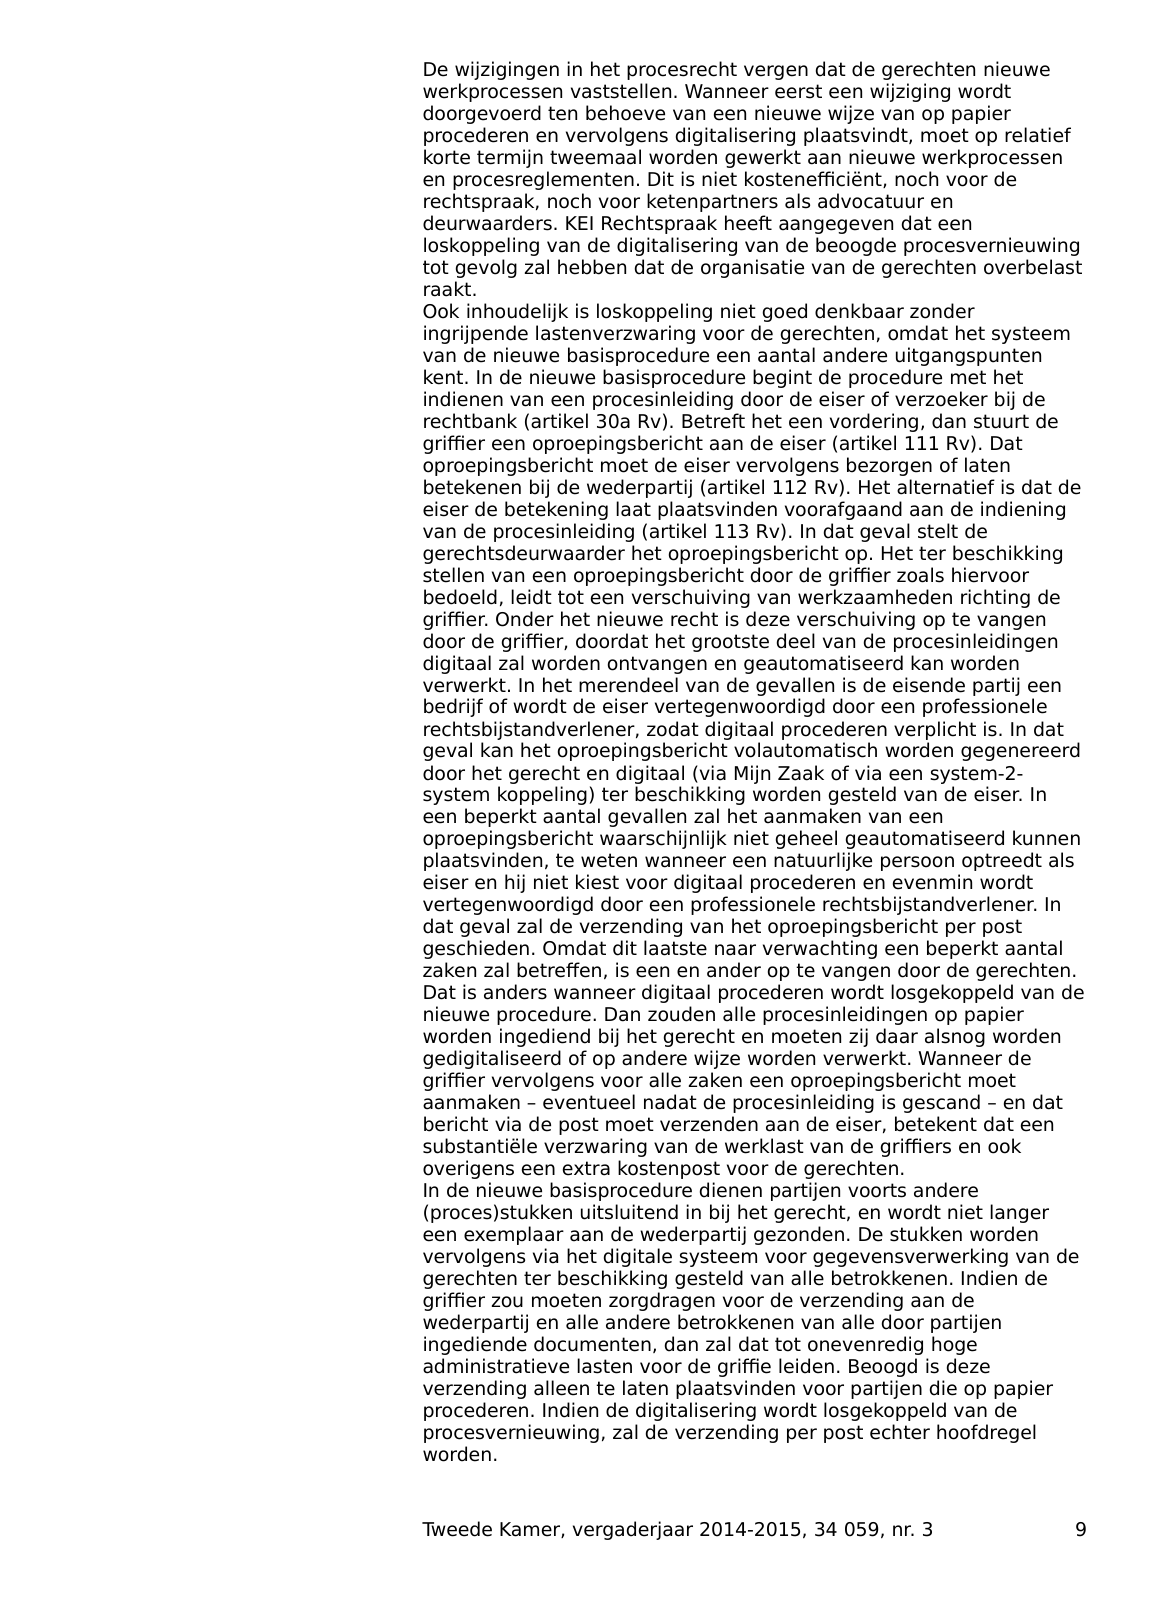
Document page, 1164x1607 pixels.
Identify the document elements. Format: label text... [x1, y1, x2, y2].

text In de nieuwe basisprocedure dienen partijen voorts andere (proces)stukken uitsluitend in bij het gerecht, en wordt niet langer een exemplaar aan de wederpartij gezonden. De stukken worden vervolgens via het digitale systeem voor gegevensverwerking van de gerechten ter beschikking gesteld van alle betrokkenen. Indien de griffier zou moeten zorgdragen voor de verzending aan de wederpartij en alle andere betrokkenen van alle door partijen ingediende documenten, dan zal dat tot onevenredig hoge administratieve lasten voor de griffie leiden. Beoogd is deze verzending alleen te laten plaatsvinden voor partijen die op papier procederen. Indien de digitalisering wordt losgekoppeld van de procesvernieuwing, zal de verzending per post echter hoofdregel worden. [422, 1180, 1087, 1466]
text Ook inhoudelijk is loskoppeling niet goed denkbaar zonder ingrijpende lastenverzwaring voor de gerechten, omdat het systeem van de nieuwe basisprocedure een aantal andere uitgangspunten kent. In de nieuwe basisprocedure begint de procedure met het indienen van een procesinleiding door de eiser of verzoeker bij de rechtbank (artikel 30a Rv). Betreft het een vordering, dan stuurt de griffier een oproepingsbericht aan de eiser (artikel 111 Rv). Dat oproepingsbericht moet de eiser vervolgens bezorgen of laten betekenen bij de wederpartij (artikel 112 Rv). Het alternatief is dat de eiser de betekening laat plaatsvinden voorafgaand aan de indiening van de procesinleiding (artikel 113 Rv). In dat geval stelt de gerechtsdeurwaarder het oproepingsbericht op. Het ter beschikking stellen van een oproepingsbericht door de griffier zoals hiervoor bedoeld, leidt tot een verschuiving van werkzaamheden richting de griffier. Onder het nieuwe recht is deze verschuiving op te vangen door de griffier, doordat het grootste deel van de procesinleidingen digitaal zal worden ontvangen en geautomatiseerd kan worden verwerkt. In het merendeel van de gevallen is de eisende partij een bedrijf of wordt de eiser vertegenwoordigd door een professionele rechtsbijstandverlener, zodat digitaal procederen verplicht is. In dat geval kan het oproepingsbericht volautomatisch worden gegenereerd door het gerecht en digitaal (via Mijn Zaak of via een system-2-system koppeling) ter beschikking worden gesteld van de eiser. In een beperkt aantal gevallen zal het aanmaken van een oproepingsbericht waarschijnlijk niet geheel geautomatiseerd kunnen plaatsvinden, te weten wanneer een natuurlijke persoon optreedt als eiser en hij niet kiest voor digitaal procederen en evenmin wordt vertegenwoordigd door een professionele rechtsbijstandverlener. In dat geval zal de verzending van het oproepingsbericht per post geschieden. Omdat dit laatste naar verwachting een beperkt aantal zaken zal betreffen, is een en ander op te vangen door de gerechten. Dat is anders wanneer digitaal procederen wordt losgekoppeld van de nieuwe procedure. Dan zouden alle procesinleidingen op papier worden ingediend bij het gerecht en moeten zij daar alsnog worden gedigitaliseerd of op andere wijze worden verwerkt. Wanneer de griffier vervolgens voor alle zaken een oproepingsbericht moet aanmaken – eventueel nadat de procesinleiding is gescand – en dat bericht via de post moet verzenden aan de eiser, betekent dat een substantiële verzwaring van de werklast van de griffiers en ook overigens een extra kostenpost voor de gerechten. [422, 301, 1087, 1180]
text De wijzigingen in het procesrecht vergen dat de gerechten nieuwe werkprocessen vaststellen. Wanneer eerst een wijziging wordt doorgevoerd ten behoeve van een nieuwe wijze van op papier procederen en vervolgens digitalisering plaatsvindt, moet op relatief korte termijn tweemaal worden gewerkt aan nieuwe werkprocessen en procesreglementen. Dit is niet kostenefficiënt, noch voor de rechtspraak, noch voor ketenpartners als advocatuur en deurwaarders. KEI Rechtspraak heeft aangegeven dat een loskoppeling van de digitalisering van de beoogde procesvernieuwing tot gevolg zal hebben dat de organisatie van de gerechten overbelast raakt. [422, 59, 1087, 301]
